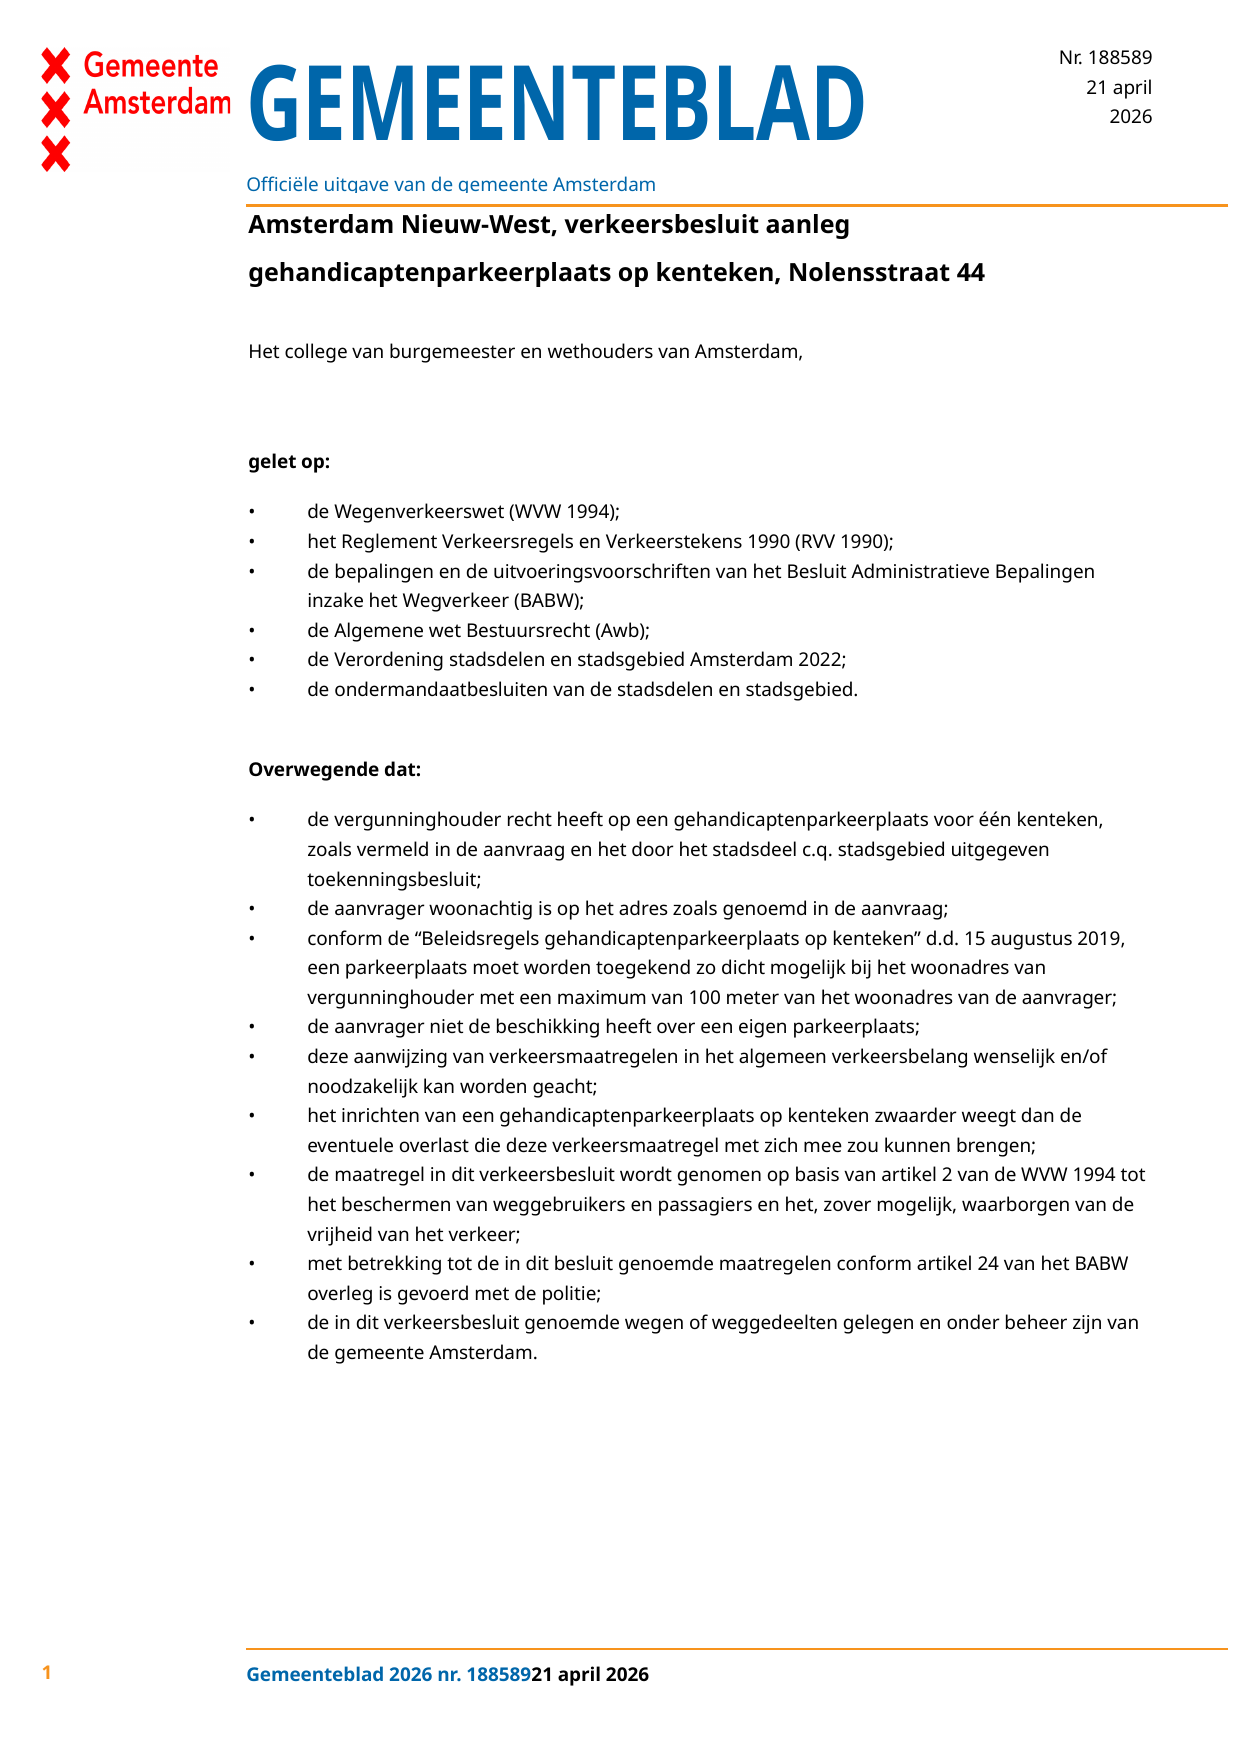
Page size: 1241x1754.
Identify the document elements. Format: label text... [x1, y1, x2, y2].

list de aanvrager woonachtig is op het adres zoals genoemd in de aanvraag; [248, 895, 1152, 921]
text Amsterdam Nieuw-West, verkeersbesluit aanleg gehandicaptenparkeerplaats op kenteken, Nolensstraat 44 [248, 207, 1152, 288]
list de Algemene wet Bestuursrecht (Awb); [248, 617, 1152, 643]
list met betrekking tot de in dit besluit genoemde maatregelen conform artikel 24 van het BABW overleg is gevoerd met de politie; [248, 1250, 1152, 1306]
list conform de “Beleidsregels gehandicaptenparkeerplaats op kenteken” d.d. 15 augustus 2019, een parkeerplaats moet worden toegekend zo dicht mogelijk bij het woonadres van vergunninghouder met een maximum van 100 meter van het woonadres van de aanvrager; [248, 925, 1152, 1010]
list de Verordening stadsdelen en stadsgebied Amsterdam 2022; [248, 647, 1152, 672]
text Het college van burgemeester en wethouders van Amsterdam, [248, 339, 1152, 364]
list het Reglement Verkeersregels en Verkeerstekens 1990 (RVV 1990); [248, 528, 1152, 554]
text gelet op: [248, 448, 1152, 474]
text Overwegende dat: [248, 756, 1152, 782]
list deze aanwijzing van verkeersmaatregelen in het algemeen verkeersbelang wenselijk en/of noodzakelijk kan worden geacht; [248, 1043, 1152, 1098]
list de in dit verkeersbesluit genoemde wegen of weggedeelten gelegen en onder beheer zijn van de gemeente Amsterdam. [248, 1309, 1152, 1365]
list de maatregel in dit verkeersbesluit wordt genomen op basis van artikel 2 van de WVW 1994 tot het beschermen van weggebruikers en passagiers en het, zover mogelijk, waarborgen van de vrijheid van het verkeer; [248, 1162, 1152, 1246]
list de Wegenverkeerswet (WVW 1994); [248, 499, 1152, 524]
list het inrichten van een gehandicaptenparkeerplaats op kenteken zwaarder weegt dan de eventuele overlast die deze verkeersmaatregel met zich mee zou kunnen brengen; [248, 1102, 1152, 1158]
list de bepalingen en de uitvoeringsvoorschriften van het Besluit Administratieve Bepalingen inzake het Wegverkeer (BABW); [248, 558, 1152, 613]
list de ondermandaatbesluiten van de stadsdelen en stadsgebied. [248, 676, 1152, 702]
list de aanvrager niet de beschikking heeft over een eigen parkeerplaats; [248, 1014, 1152, 1039]
list de vergunninghouder recht heeft op een gehandicaptenparkeerplaats voor één kenteken, zoals vermeld in de aanvraag en het door het stadsdeel c.q. stadsgebied uitgegeven toekenningsbesluit; [248, 807, 1152, 891]
picture [41, 47, 231, 172]
